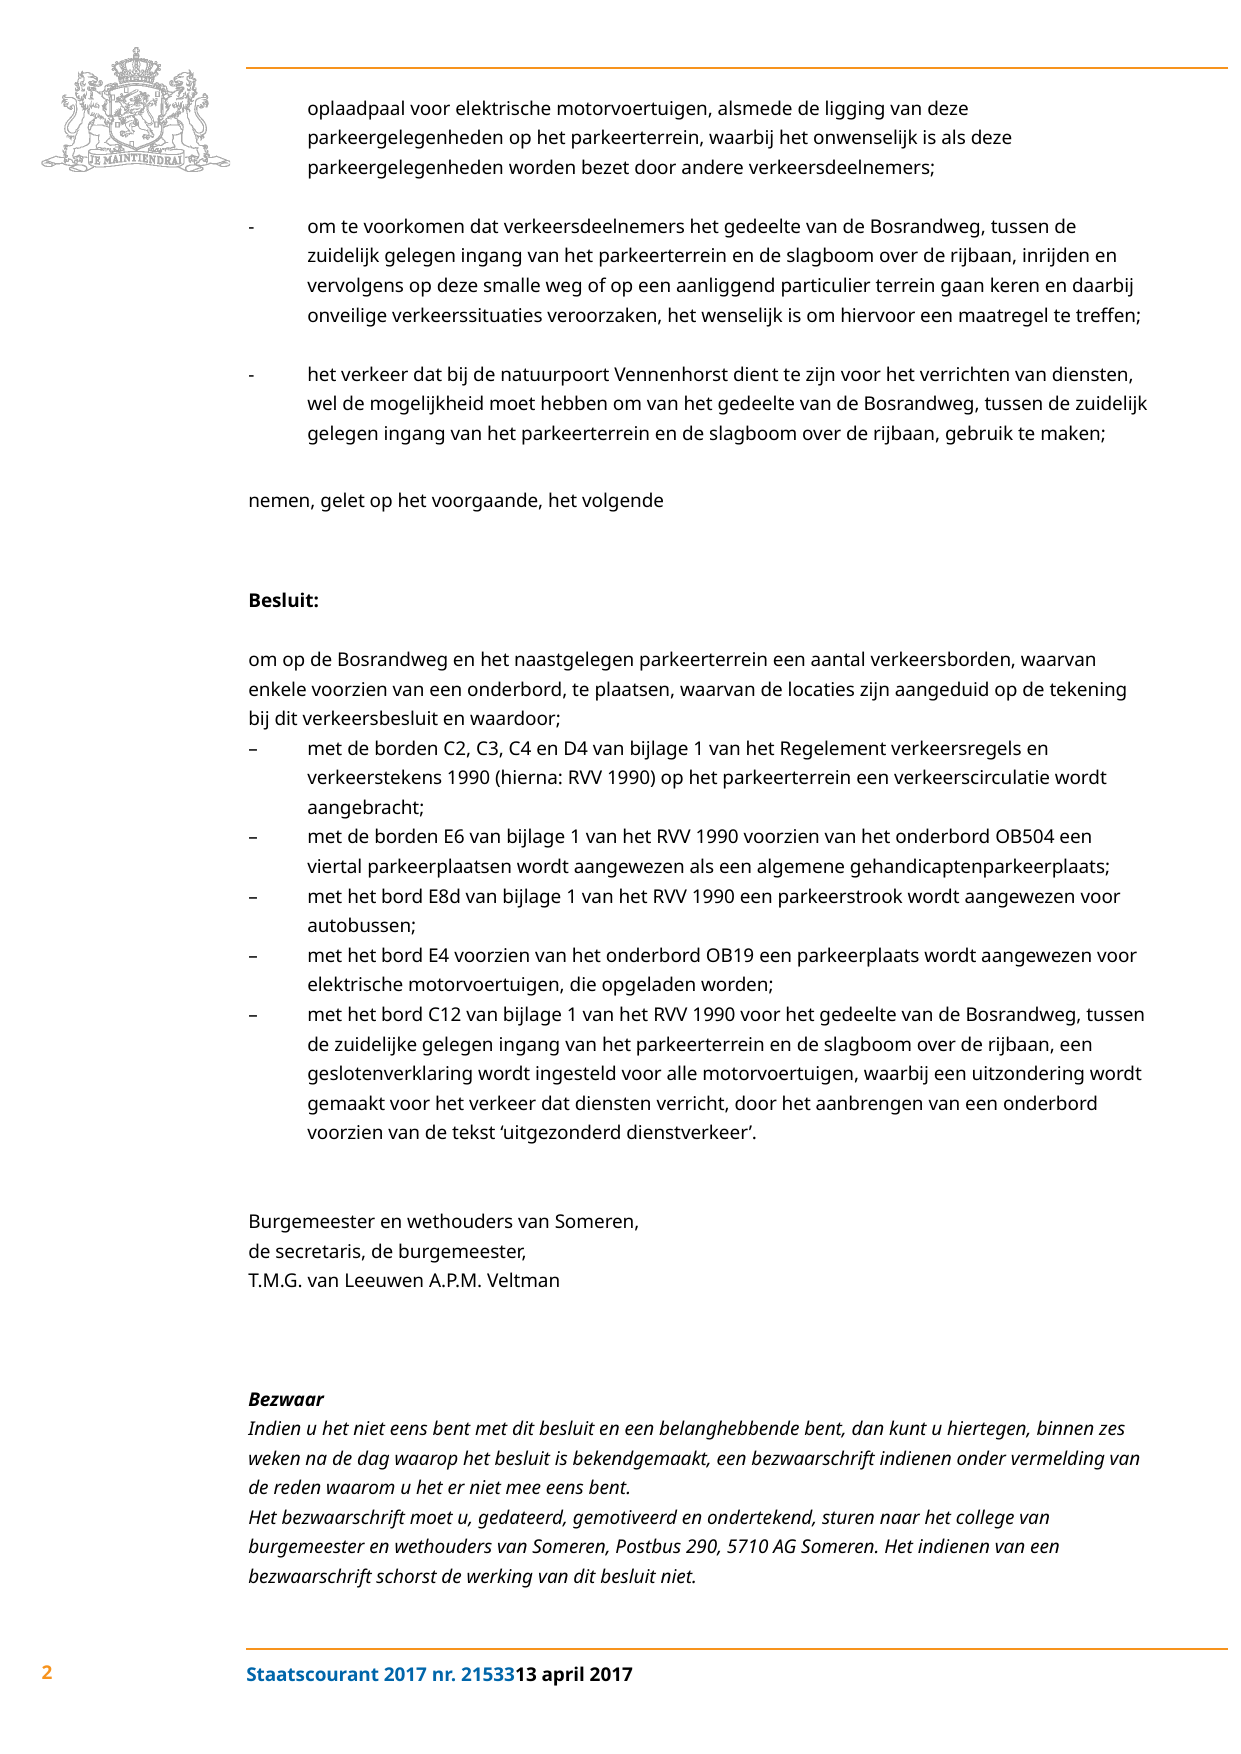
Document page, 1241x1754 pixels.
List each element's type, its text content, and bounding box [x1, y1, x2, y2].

text Bezwaar [248, 1386, 1152, 1412]
list oplaadpaal voor elektrische motorvoertuigen, alsmede de ligging van deze parkeergelegenheden op het parkeerterrein, waarbij het onwenselijk is als deze parkeergelegenheden worden bezet door andere verkeersdeelnemers; [248, 95, 1152, 180]
text Het bezwaarschrift moet u, gedateerd, gemotiveerd en ondertekend, sturen naar het college van burgemeester en wethouders van Someren, Postbus 290, 5710 AG Someren. Het indienen van een bezwaarschrift schorst de werking van dit besluit niet. [248, 1504, 1152, 1589]
text Besluit: [248, 587, 1152, 613]
list om te voorkomen dat verkeersdeelnemers het gedeelte van de Bosrandweg, tussen de zuidelijk gelegen ingang van het parkeerterrein en de slagboom over de rijbaan, inrijden en vervolgens op deze smalle weg of op een aanliggend particulier terrein gaan keren en daarbij onveilige verkeerssituaties veroorzaken, het wenselijk is om hiervoor een maatregel te treffen; [248, 213, 1152, 328]
text om op de Bosrandweg en het naastgelegen parkeerterrein een aantal verkeersborden, waarvan enkele voorzien van een onderbord, te plaatsen, waarvan de locaties zijn aangeduid op de tekening bij dit verkeersbesluit en waardoor; [248, 646, 1152, 731]
list het verkeer dat bij de natuurpoort Vennenhorst dient te zijn voor het verrichten van diensten, wel de mogelijkheid moet hebben om van het gedeelte van de Bosrandweg, tussen de zuidelijk gelegen ingang van het parkeerterrein en de slagboom over de rijbaan, gebruik te maken; [248, 361, 1152, 446]
list met de borden E6 van bijlage 1 van het RVV 1990 voorzien van het onderbord OB504 een viertal parkeerplaatsen wordt aangewezen als een algemene gehandicaptenparkeerplaats; [248, 824, 1152, 879]
list met de borden C2, C3, C4 en D4 van bijlage 1 van het Regelement verkeersregels en verkeerstekens 1990 (hierna: RVV 1990) op het parkeerterrein een verkeerscirculatie wordt aangebracht; [248, 735, 1152, 820]
text nemen, gelet op het voorgaande, het volgende [248, 488, 1152, 513]
text Indien u het niet eens bent met dit besluit en een belanghebbende bent, dan kunt u hiertegen, binnen zes weken na de dag waarop het besluit is bekendgemaakt, een bezwaarschrift indienen onder vermelding van de reden waarom u het er niet mee eens bent. [248, 1415, 1152, 1500]
text T.M.G. van Leeuwen A.P.M. Veltman [248, 1267, 1152, 1293]
picture [41, 47, 231, 172]
list met het bord E4 voorzien van het onderbord OB19 een parkeerplaats wordt aangewezen voor elektrische motorvoertuigen, die opgeladen worden; [248, 942, 1152, 997]
list met het bord E8d van bijlage 1 van het RVV 1990 een parkeerstrook wordt aangewezen voor autobussen; [248, 883, 1152, 938]
text de secretaris, de burgemeester, [248, 1238, 1152, 1264]
list met het bord C12 van bijlage 1 van het RVV 1990 voor het gedeelte van de Bosrandweg, tussen de zuidelijke gelegen ingang van het parkeerterrein en de slagboom over de rijbaan, een geslotenverklaring wordt ingesteld voor alle motorvoertuigen, waarbij een uitzondering wordt gemaakt voor het verkeer dat diensten verricht, door het aanbrengen van een onderbord voorzien van de tekst ‘uitgezonderd dienstverkeer’. [248, 1001, 1152, 1145]
text Burgemeester en wethouders van Someren, [248, 1208, 1152, 1234]
